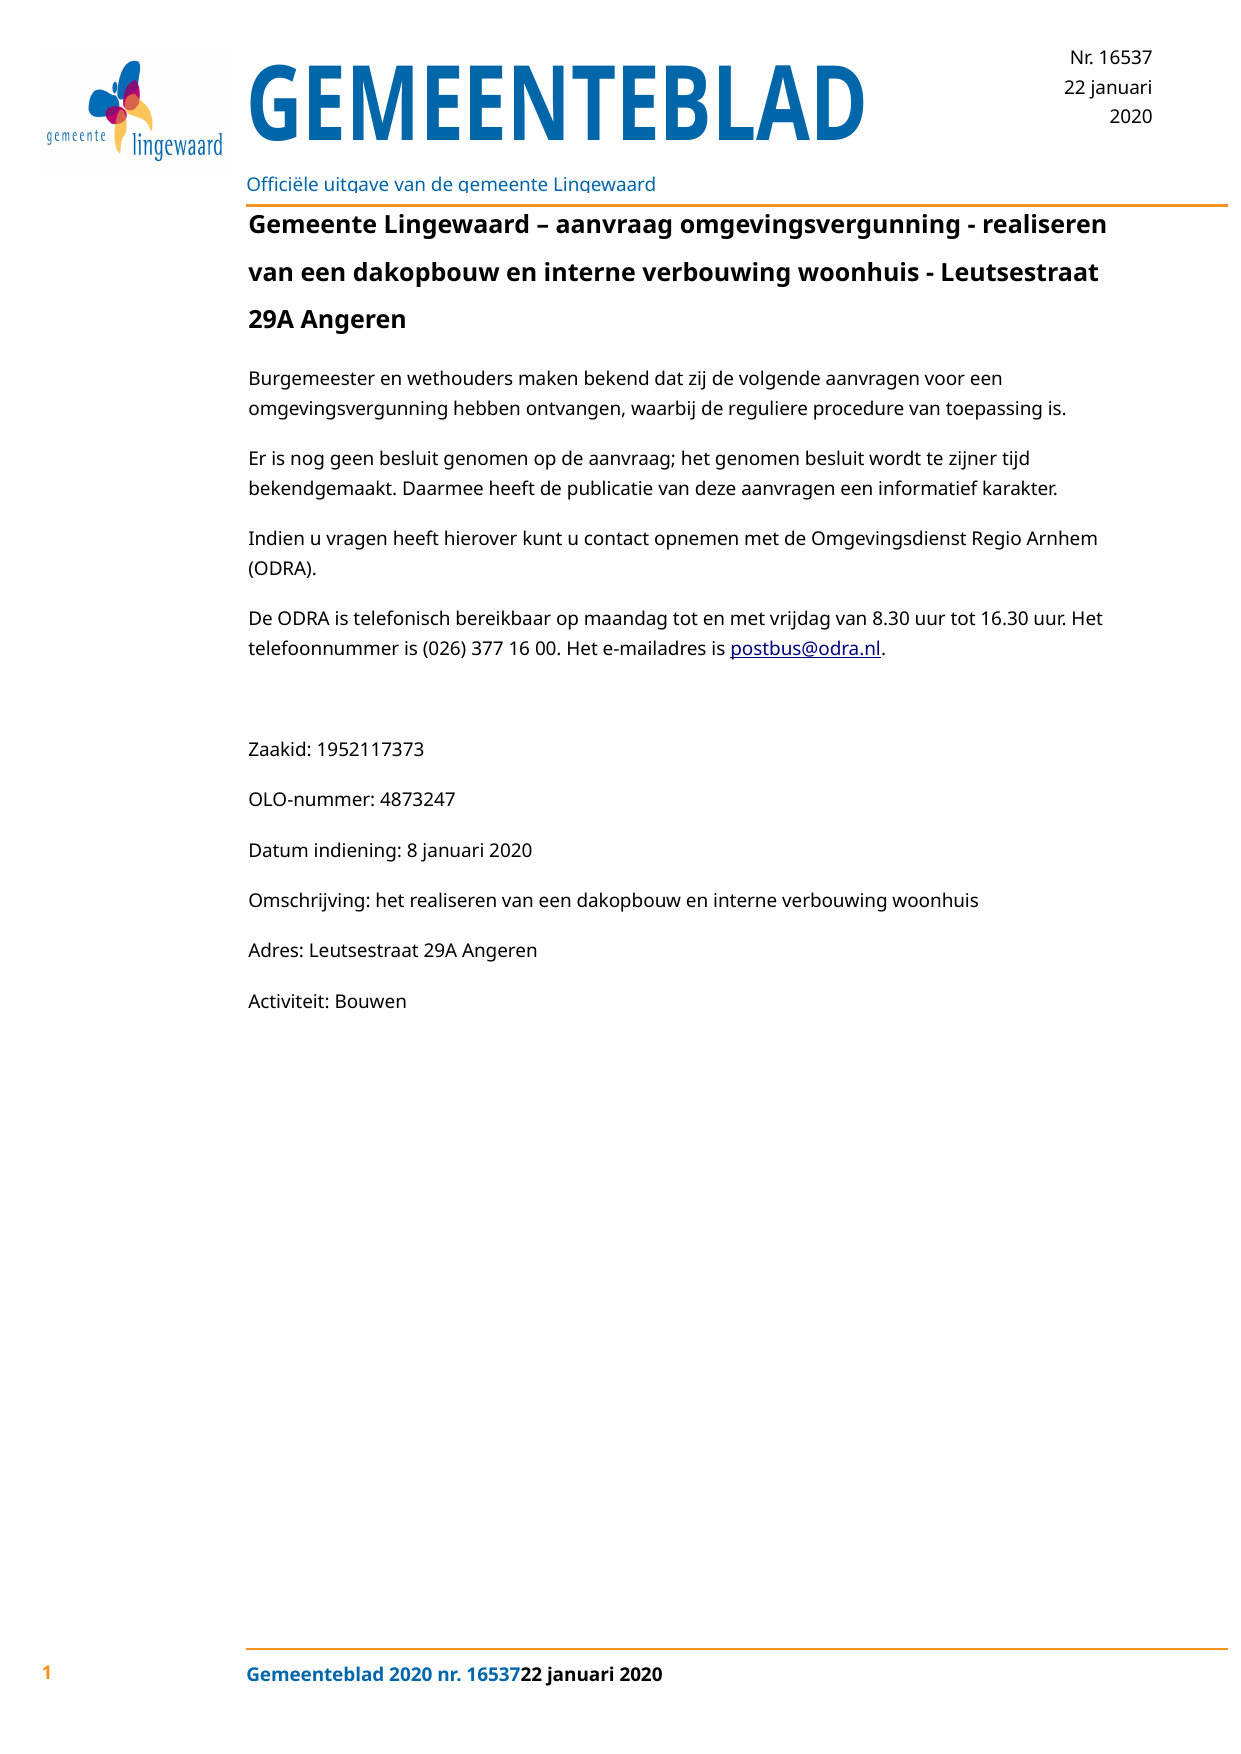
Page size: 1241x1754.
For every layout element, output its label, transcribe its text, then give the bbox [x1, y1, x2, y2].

text OLO-nummer: 4873247 [248, 786, 1152, 812]
text Zaakid: 1952117373 [248, 736, 1152, 762]
text Gemeente Lingewaard – aanvraag omgevingsvergunning - realiseren van een dakopbouw en interne verbouwing woonhuis - Leutsestraat 29A Angeren [248, 207, 1152, 336]
picture [41, 47, 231, 172]
text Adres: Leutsestraat 29A Angeren [248, 938, 1152, 963]
text Er is nog geen besluit genomen op de aanvraag; het genomen besluit wordt te zijner tijd bekendgemaakt. Daarmee heeft de publicatie van deze aanvragen een informatief karakter. [248, 446, 1152, 501]
text De ODRA is telefonisch bereikbaar op maandag tot en met vrijdag van 8.30 uur tot 16.30 uur. Het telefoonnummer is (026) 377 16 00. Het e-mailadres is postbus@odra.nl. [248, 606, 1152, 661]
text Datum indiening: 8 januari 2020 [248, 837, 1152, 862]
text Omschrijving: het realiseren van een dakopbouw en interne verbouwing woonhuis [248, 887, 1152, 913]
text Activiteit: Bouwen [248, 988, 1152, 1014]
text Indien u vragen heeft hierover kunt u contact opnemen met de Omgevingsdienst Regio Arnhem (ODRA). [248, 526, 1152, 581]
text Burgemeester en wethouders maken bekend dat zij de volgende aanvragen voor een omgevingsvergunning hebben ontvangen, waarbij de reguliere procedure van toepassing is. [248, 366, 1152, 421]
